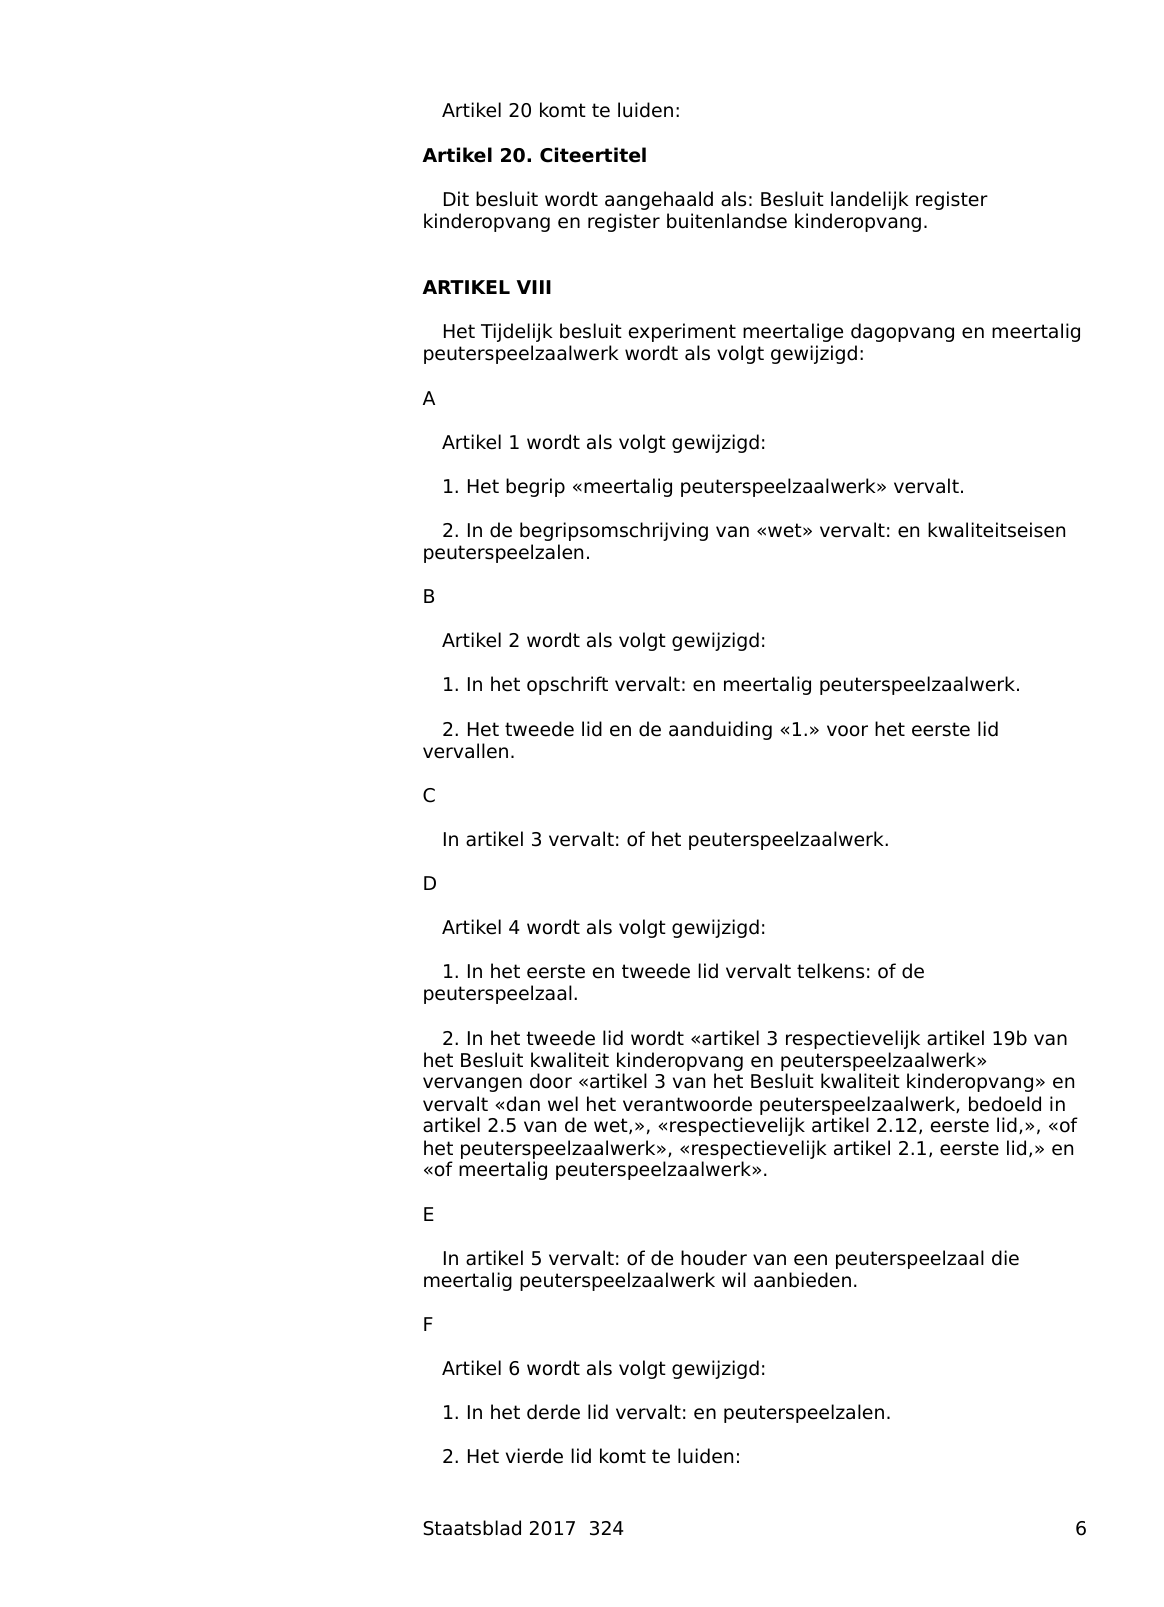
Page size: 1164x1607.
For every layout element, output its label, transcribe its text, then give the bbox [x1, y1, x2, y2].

text Artikel 2 wordt als volgt gewijzigd: [422, 630, 1087, 652]
text D [422, 873, 1087, 895]
text 2. In het tweede lid wordt «artikel 3 respectievelijk artikel 19b van het Besluit kwaliteit kinderopvang en peuterspeelzaalwerk» vervangen door «artikel 3 van het Besluit kwaliteit kinderopvang» en vervalt «dan wel het verantwoorde peuterspeelzaalwerk, bedoeld in artikel 2.5 van de wet,», «respectievelijk artikel 2.12, eerste lid,», «of het peuterspeelzaalwerk», «respectievelijk artikel 2.1, eerste lid,» en «of meertalig peuterspeelzaalwerk». [422, 1027, 1087, 1181]
text 1. In het derde lid vervalt: en peuterspeelzalen. [422, 1402, 1087, 1424]
text B [422, 586, 1087, 608]
text 1. In het eerste en tweede lid vervalt telkens: of de peuterspeelzaal. [422, 961, 1087, 1005]
subtitle Artikel 20. Citeertitel [422, 144, 1087, 167]
text 1. Het begrip «meertalig peuterspeelzaalwerk» vervalt. [422, 476, 1087, 498]
text A [422, 387, 1087, 409]
text 2. Het tweede lid en de aanduiding «1.» voor het eerste lid vervallen. [422, 718, 1087, 762]
text Dit besluit wordt aangehaald als: Besluit landelijk register kinderopvang en register buitenlandse kinderopvang. [422, 189, 1087, 233]
text F [422, 1314, 1087, 1336]
text In artikel 3 vervalt: of het peuterspeelzaalwerk. [422, 829, 1087, 851]
subtitle ARTIKEL VIII [422, 277, 1087, 299]
text 1. In het opschrift vervalt: en meertalig peuterspeelzaalwerk. [422, 674, 1087, 696]
text E [422, 1203, 1087, 1226]
text Artikel 6 wordt als volgt gewijzigd: [422, 1358, 1087, 1380]
text Artikel 20 komt te luiden: [422, 100, 1087, 122]
text Het Tijdelijk besluit experiment meertalige dagopvang en meertalig peuterspeelzaalwerk wordt als volgt gewijzigd: [422, 321, 1087, 365]
text 2. Het vierde lid komt te luiden: [422, 1446, 1087, 1468]
text Artikel 4 wordt als volgt gewijzigd: [422, 917, 1087, 939]
text Artikel 1 wordt als volgt gewijzigd: [422, 432, 1087, 453]
text In artikel 5 vervalt: of de houder van een peuterspeelzaal die meertalig peuterspeelzaalwerk wil aanbieden. [422, 1248, 1087, 1292]
text C [422, 785, 1087, 807]
text 2. In de begripsomschrijving van «wet» vervalt: en kwaliteitseisen peuterspeelzalen. [422, 520, 1087, 564]
